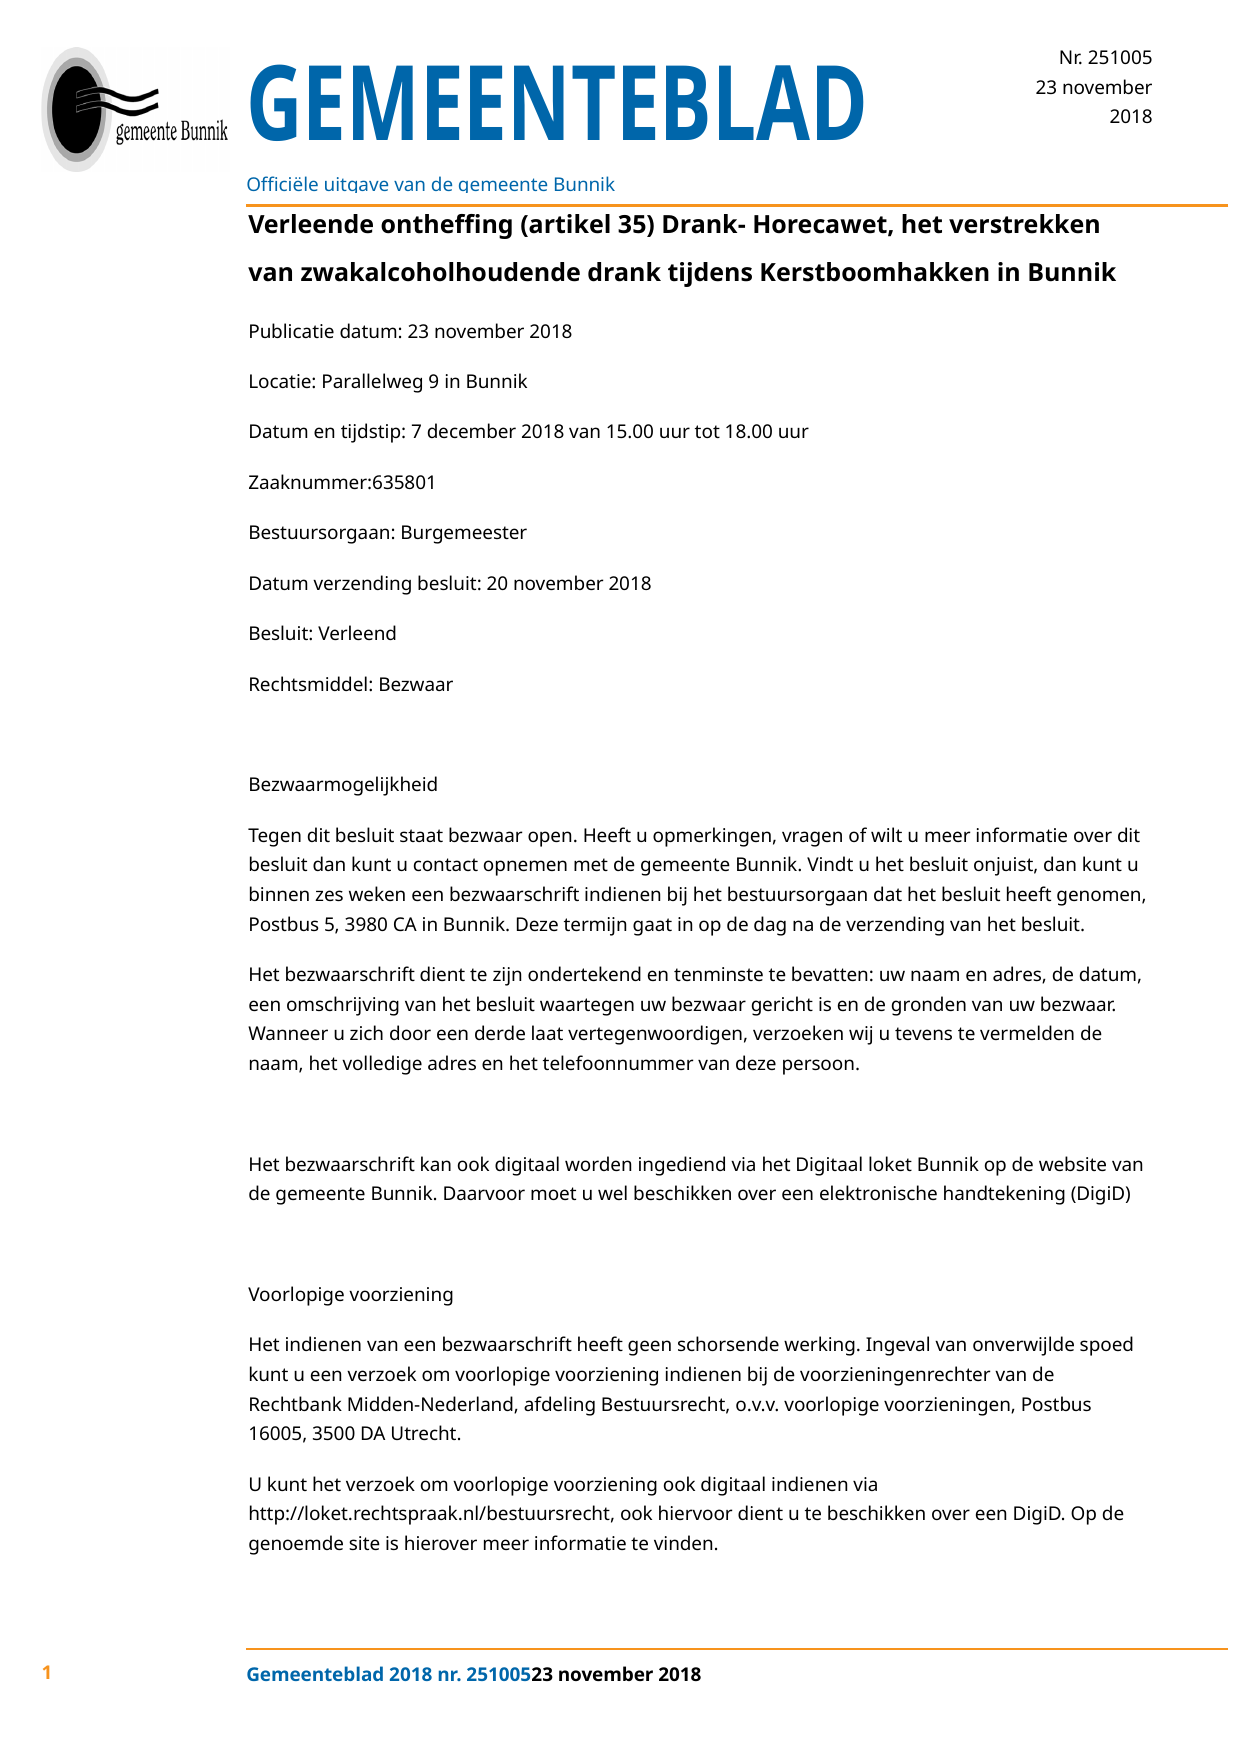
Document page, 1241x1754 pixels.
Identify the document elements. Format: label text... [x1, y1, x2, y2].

text Publicatie datum: 23 november 2018 [248, 318, 1152, 344]
text Tegen dit besluit staat bezwaar open. Heeft u opmerkingen, vragen of wilt u meer informatie over dit besluit dan kunt u contact opnemen met de gemeente Bunnik. Vindt u het besluit onjuist, dan kunt u binnen zes weken een bezwaarschrift indienen bij het bestuursorgaan dat het besluit heeft genomen, Postbus 5, 3980 CA in Bunnik. Deze termijn gaat in op de dag na de verzending van het besluit. [248, 822, 1152, 937]
text Locatie: Parallelweg 9 in Bunnik [248, 368, 1152, 394]
text Bestuursorgaan: Burgemeester [248, 519, 1152, 545]
picture [41, 47, 231, 172]
text Besluit: Verleend [248, 620, 1152, 646]
text Bezwaarmogelijkheid [248, 772, 1152, 797]
text Het bezwaarschrift kan ook digitaal worden ingediend via het Digitaal loket Bunnik op de website van de gemeente Bunnik. Daarvoor moet u wel beschikken over een elektronische handtekening (DigiD) [248, 1151, 1152, 1206]
text U kunt het verzoek om voorlopige voorziening ook digitaal indienen via http://loket.rechtspraak.nl/bestuursrecht, ook hiervoor dient u te beschikken over een DigiD. Op de genoemde site is hierover meer informatie te vinden. [248, 1471, 1152, 1556]
text Rechtsmiddel: Bezwaar [248, 671, 1152, 697]
text Het indienen van een bezwaarschrift heeft geen schorsende werking. Ingeval van onverwijlde spoed kunt u een verzoek om voorlopige voorziening indienen bij de voorzieningenrechter van de Rechtbank Midden-Nederland, afdeling Bestuursrecht, o.v.v. voorlopige voorzieningen, Postbus 16005, 3500 DA Utrecht. [248, 1332, 1152, 1446]
text Voorlopige voorziening [248, 1281, 1152, 1307]
text Verleende ontheffing (artikel 35) Drank- Horecawet, het verstrekken van zwakalcoholhoudende drank tijdens Kerstboomhakken in Bunnik [248, 207, 1152, 288]
text Zaaknummer:635801 [248, 469, 1152, 495]
text Het bezwaarschrift dient te zijn ondertekend en tenminste te bevatten: uw naam en adres, de datum, een omschrijving van het besluit waartegen uw bezwaar gericht is en de gronden van uw bezwaar. Wanneer u zich door een derde laat vertegenwoordigen, verzoeken wij u tevens te vermelden de naam, het volledige adres en het telefoonnummer van deze persoon. [248, 961, 1152, 1076]
text Datum en tijdstip: 7 december 2018 van 15.00 uur tot 18.00 uur [248, 419, 1152, 444]
text Datum verzending besluit: 20 november 2018 [248, 570, 1152, 596]
